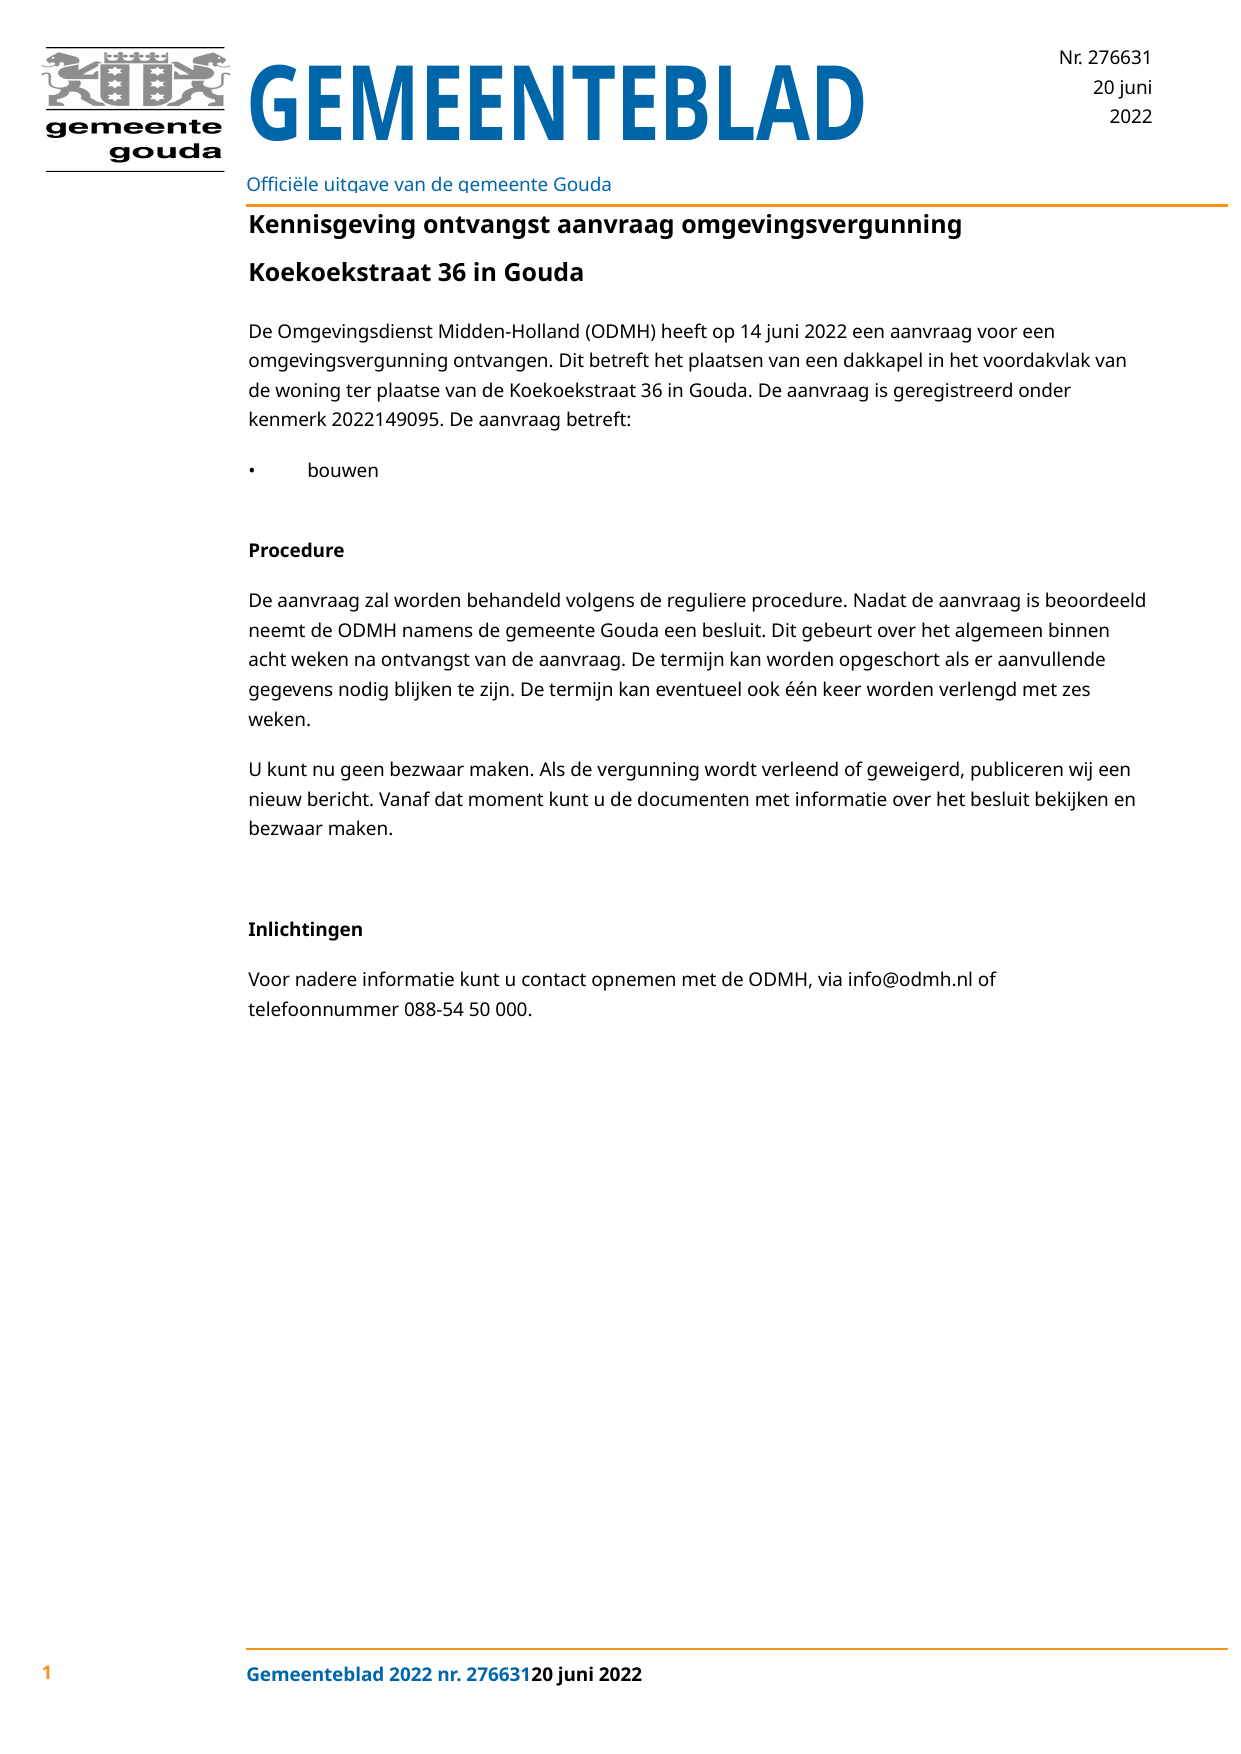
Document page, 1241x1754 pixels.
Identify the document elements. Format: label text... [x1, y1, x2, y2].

text De aanvraag zal worden behandeld volgens de reguliere procedure. Nadat de aanvraag is beoordeeld neemt de ODMH namens de gemeente Gouda een besluit. Dit gebeurt over het algemeen binnen acht weken na ontvangst van de aanvraag. De termijn kan worden opgeschort als er aanvullende gegevens nodig blijken te zijn. De termijn kan eventueel ook één keer worden verlengd met zes weken. [248, 587, 1152, 732]
text De Omgevingsdienst Midden-Holland (ODMH) heeft op 14 juni 2022 een aanvraag voor een omgevingsvergunning ontvangen. Dit betreft het plaatsen van een dakkapel in het voordakvlak van de woning ter plaatse van de Koekoekstraat 36 in Gouda. De aanvraag is geregistreerd onder kenmerk 2022149095. De aanvraag betreft: [248, 318, 1152, 432]
text Inlichtingen [248, 916, 1152, 942]
text Procedure [248, 537, 1152, 563]
picture [41, 47, 231, 172]
text U kunt nu geen bezwaar maken. Als de vergunning wordt verleend of geweigerd, publiceren wij een nieuw bericht. Vanaf dat moment kunt u de documenten met informatie over het besluit bekijken en bezwaar maken. [248, 756, 1152, 841]
text Voor nadere informatie kunt u contact opnemen met de ODMH, via info@odmh.nl of telefoonnummer 088-54 50 000. [248, 967, 1152, 1022]
list bouwen [248, 457, 1152, 483]
text Kennisgeving ontvangst aanvraag omgevingsvergunning Koekoekstraat 36 in Gouda [248, 207, 1152, 288]
